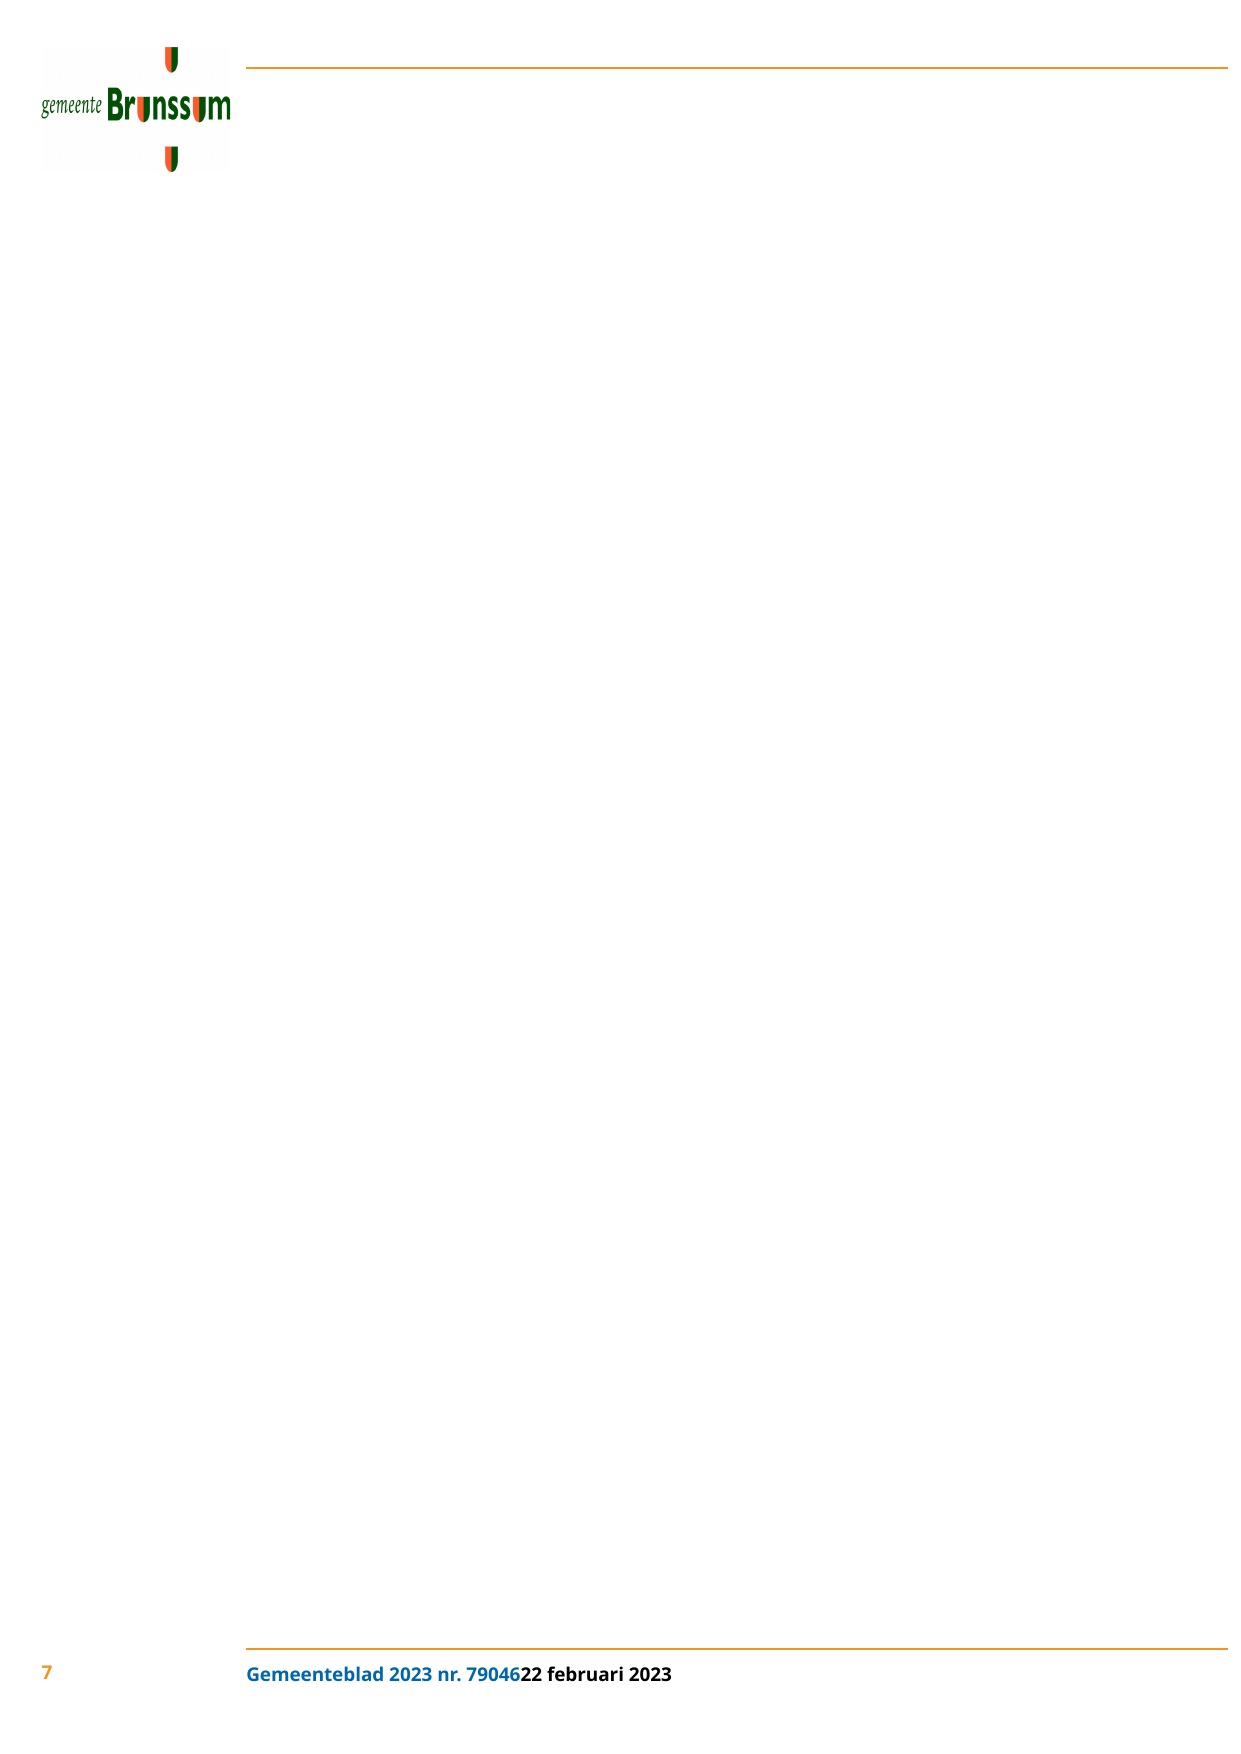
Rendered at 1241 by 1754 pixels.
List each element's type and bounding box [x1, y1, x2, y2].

picture [41, 47, 231, 172]
